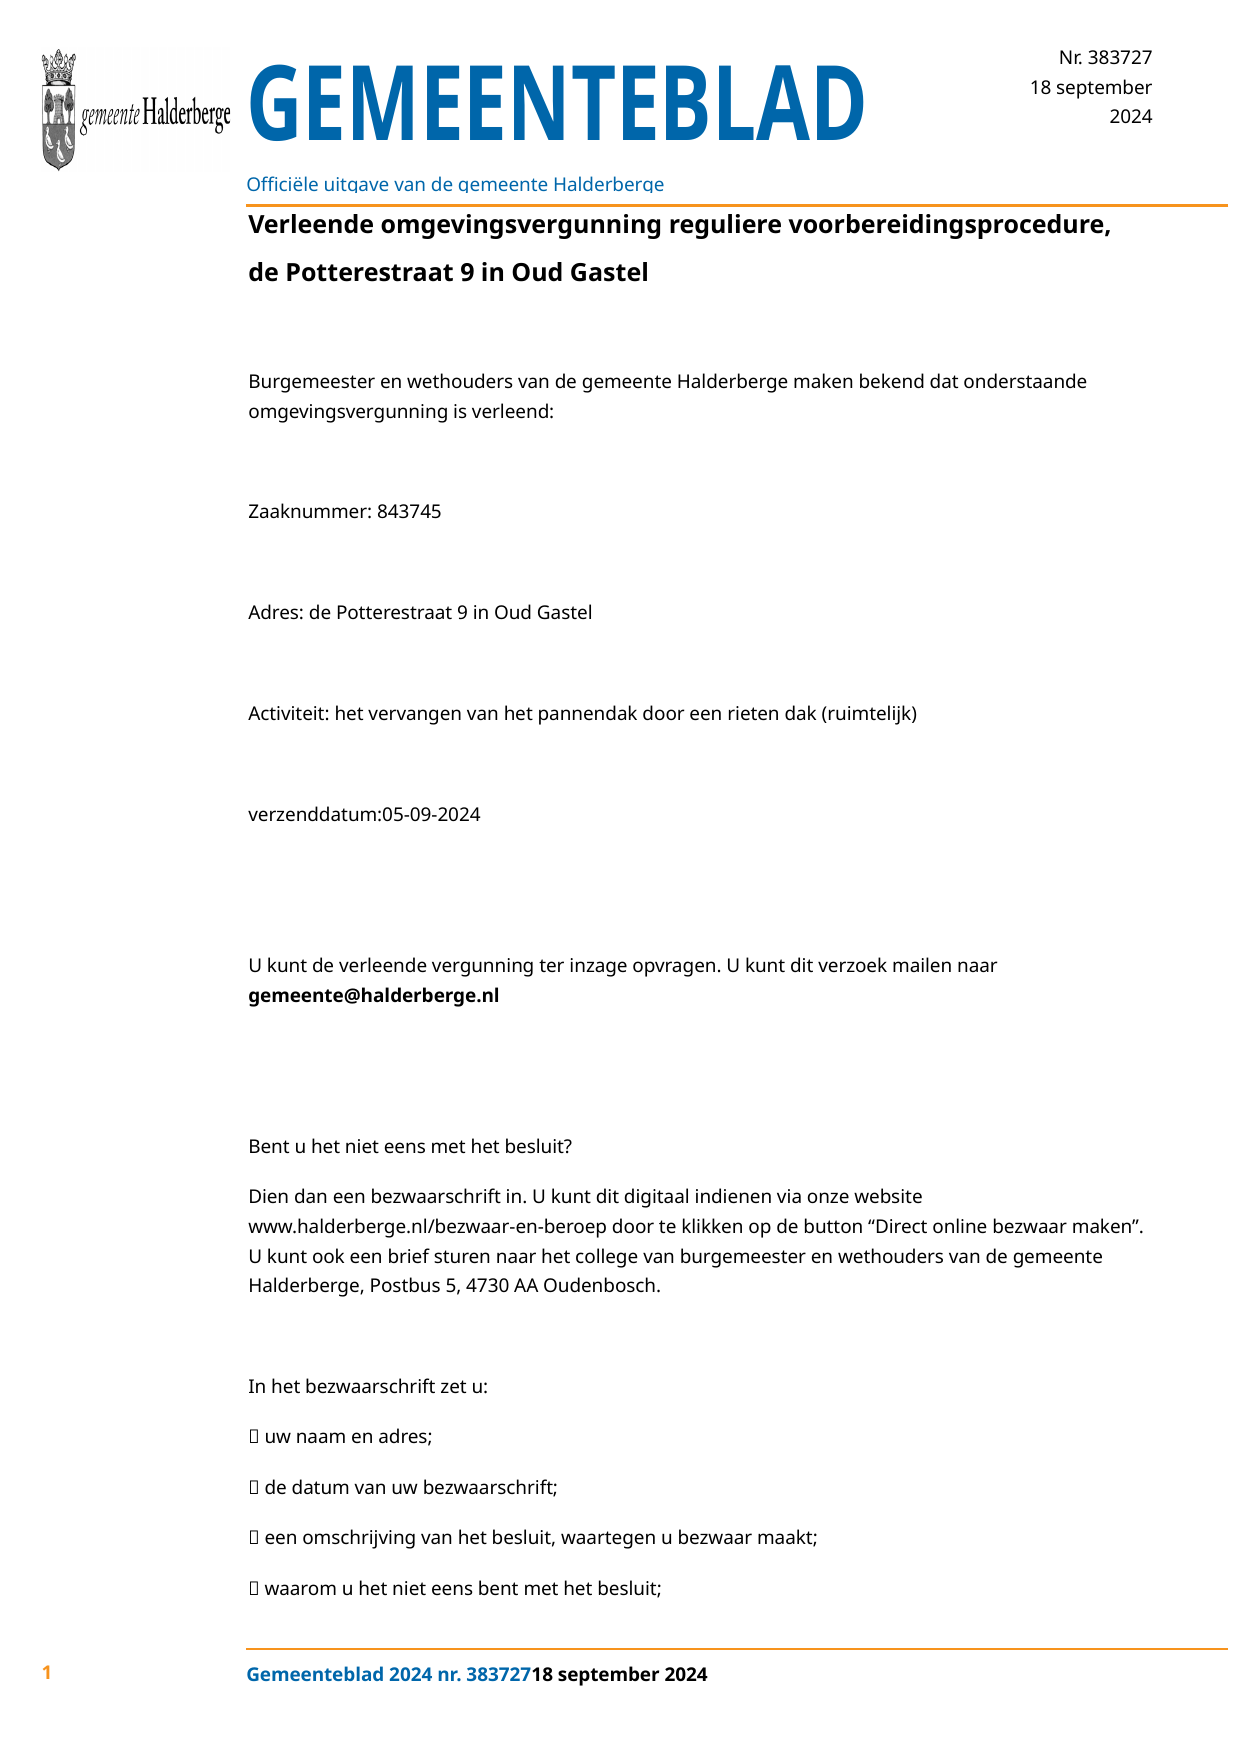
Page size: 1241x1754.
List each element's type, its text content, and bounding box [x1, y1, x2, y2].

text Burgemeester en wethouders van de gemeente Halderberge maken bekend dat onderstaande omgevingsvergunning is verleend: [248, 368, 1152, 424]
text Bent u het niet eens met het besluit? [248, 1133, 1152, 1159]
text  de datum van uw bezwaarschrift; [248, 1474, 1152, 1500]
text Dien dan een bezwaarschrift in. U kunt dit digitaal indienen via onze website www.halderberge.nl/bezwaar-en-beroep door te klikken op de button “Direct online bezwaar maken”. U kunt ook een brief sturen naar het college van burgemeester en wethouders van de gemeente Halderberge, Postbus 5, 4730 AA Oudenbosch. [248, 1184, 1152, 1298]
text U kunt de verleende vergunning ter inzage opvragen. U kunt dit verzoek mailen naar gemeente@halderberge.nl [248, 952, 1152, 1008]
picture [41, 47, 231, 172]
text verzenddatum:05-09-2024 [248, 801, 1152, 827]
text  een omschrijving van het besluit, waartegen u bezwaar maakt; [248, 1524, 1152, 1550]
text Activiteit: het vervangen van het pannendak door een rieten dak (ruimtelijk) [248, 700, 1152, 726]
text  waarom u het niet eens bent met het besluit; [248, 1575, 1152, 1601]
text Verleende omgevingsvergunning reguliere voorbereidingsprocedure, de Potterestraat 9 in Oud Gastel [248, 207, 1152, 288]
text  uw naam en adres; [248, 1424, 1152, 1449]
text Adres: de Potterestraat 9 in Oud Gastel [248, 599, 1152, 625]
text In het bezwaarschrift zet u: [248, 1373, 1152, 1399]
text Zaaknummer: 843745 [248, 499, 1152, 524]
